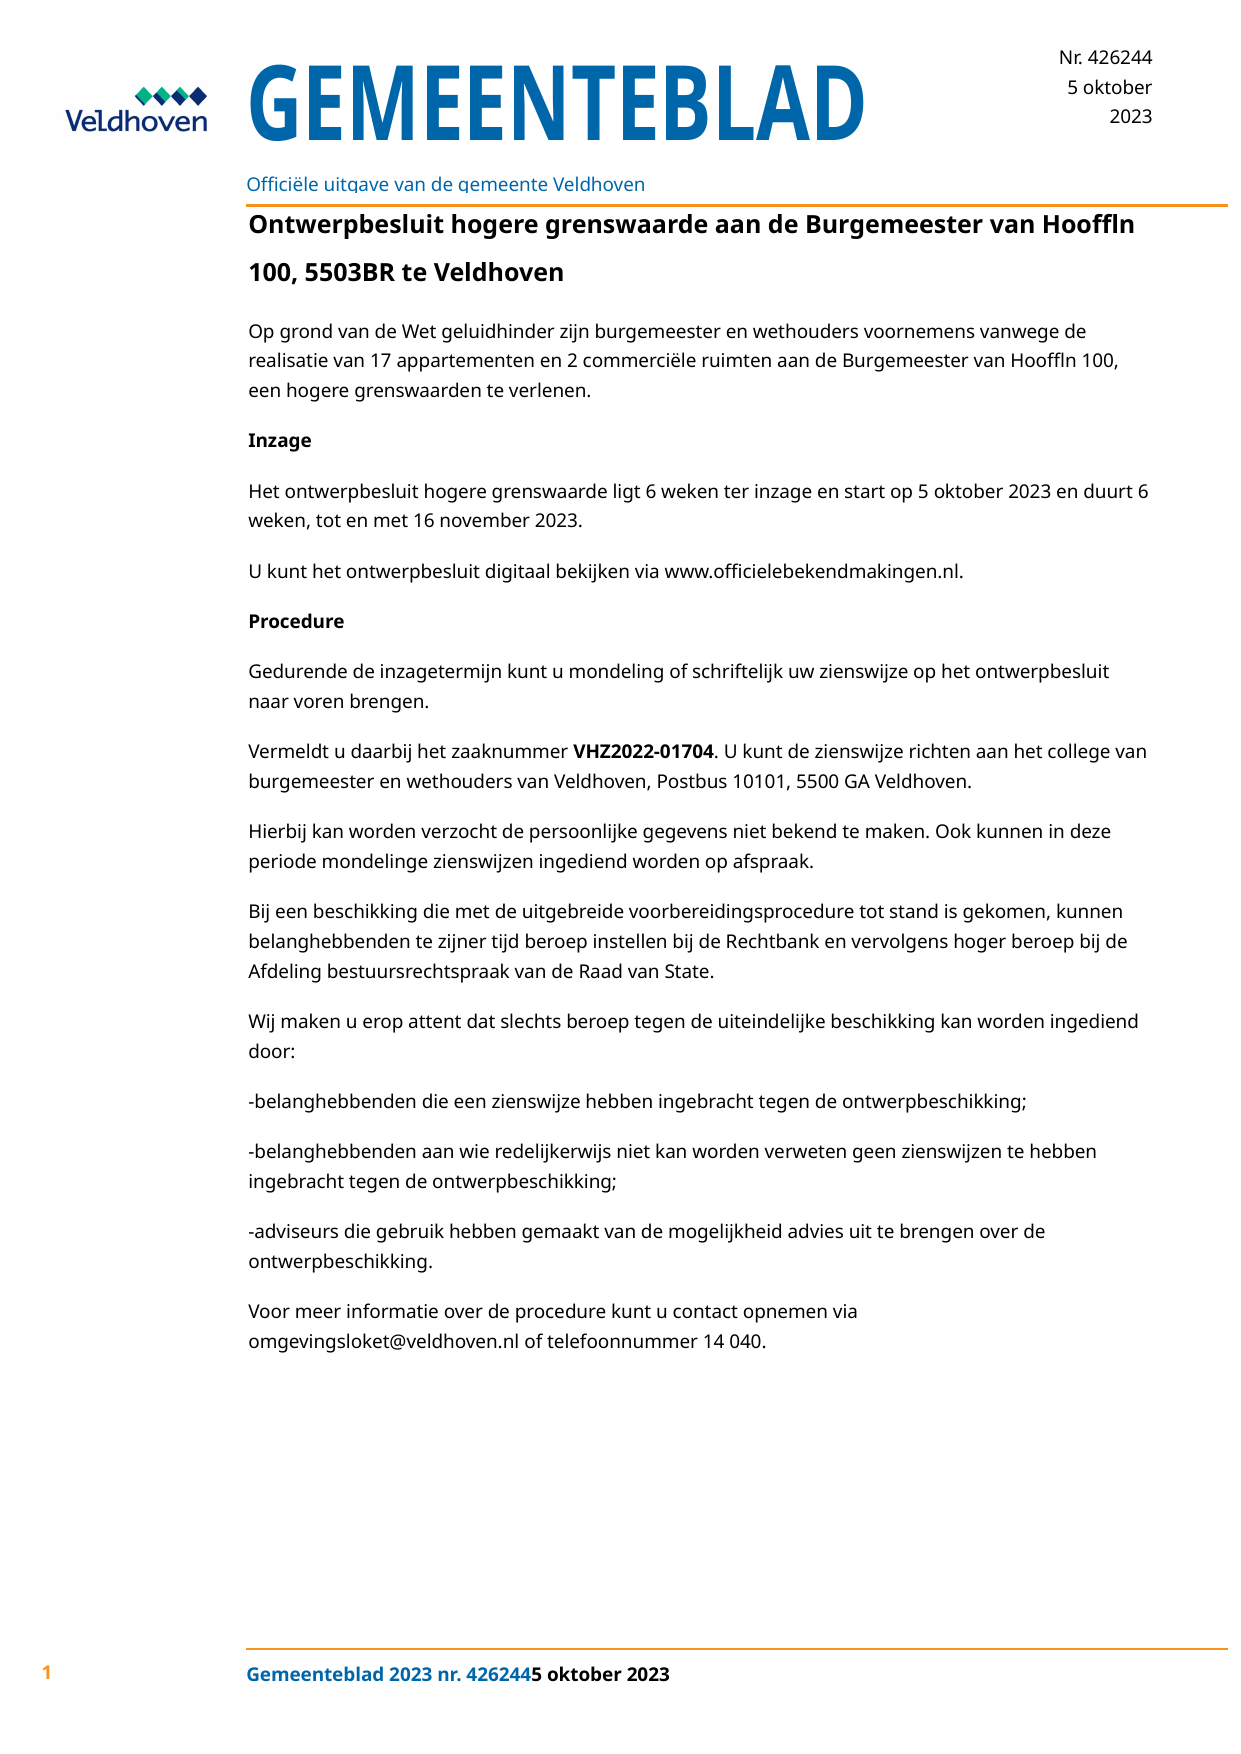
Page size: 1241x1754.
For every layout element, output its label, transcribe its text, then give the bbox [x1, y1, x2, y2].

text Voor meer informatie over de procedure kunt u contact opnemen via omgevingsloket@veldhoven.nl of telefoonnummer 14 040. [248, 1299, 1152, 1354]
text Gedurende de inzagetermijn kunt u mondeling of schriftelijk uw zienswijze op het ontwerpbesluit naar voren brengen. [248, 659, 1152, 714]
text Ontwerpbesluit hogere grenswaarde aan de Burgemeester van Hooffln 100, 5503BR te Veldhoven [248, 207, 1152, 288]
text Procedure [248, 608, 1152, 634]
text Bij een beschikking die met de uitgebreide voorbereidingsprocedure tot stand is gekomen, kunnen belanghebbenden te zijner tijd beroep instellen bij de Rechtbank en vervolgens hoger beroep bij de Afdeling bestuursrechtspraak van de Raad van State. [248, 899, 1152, 984]
text Vermeldt u daarbij het zaaknummer VHZ2022-01704. U kunt de zienswijze richten aan het college van burgemeester en wethouders van Veldhoven, Postbus 10101, 5500 GA Veldhoven. [248, 739, 1152, 794]
text Het ontwerpbesluit hogere grenswaarde ligt 6 weken ter inzage en start op 5 oktober 2023 en duurt 6 weken, tot en met 16 november 2023. [248, 478, 1152, 533]
text -adviseurs die gebruik hebben gemaakt van de mogelijkheid advies uit te brengen over de ontwerpbeschikking. [248, 1219, 1152, 1274]
text -belanghebbenden die een zienswijze hebben ingebracht tegen de ontwerpbeschikking; [248, 1088, 1152, 1114]
text Hierbij kan worden verzocht de persoonlijke gegevens niet bekend te maken. Ook kunnen in deze periode mondelinge zienswijzen ingediend worden op afspraak. [248, 819, 1152, 874]
text Wij maken u erop attent dat slechts beroep tegen de uiteindelijke beschikking kan worden ingediend door: [248, 1008, 1152, 1064]
text -belanghebbenden aan wie redelijkerwijs niet kan worden verweten geen zienswijzen te hebben ingebracht tegen de ontwerpbeschikking; [248, 1139, 1152, 1194]
text Op grond van de Wet geluidhinder zijn burgemeester en wethouders voornemens vanwege de realisatie van 17 appartementen en 2 commerciële ruimten aan de Burgemeester van Hooffln 100, een hogere grenswaarden te verlenen. [248, 318, 1152, 403]
text Inzage [248, 427, 1152, 453]
text U kunt het ontwerpbesluit digitaal bekijken via www.officielebekendmakingen.nl. [248, 558, 1152, 584]
picture [41, 47, 231, 172]
